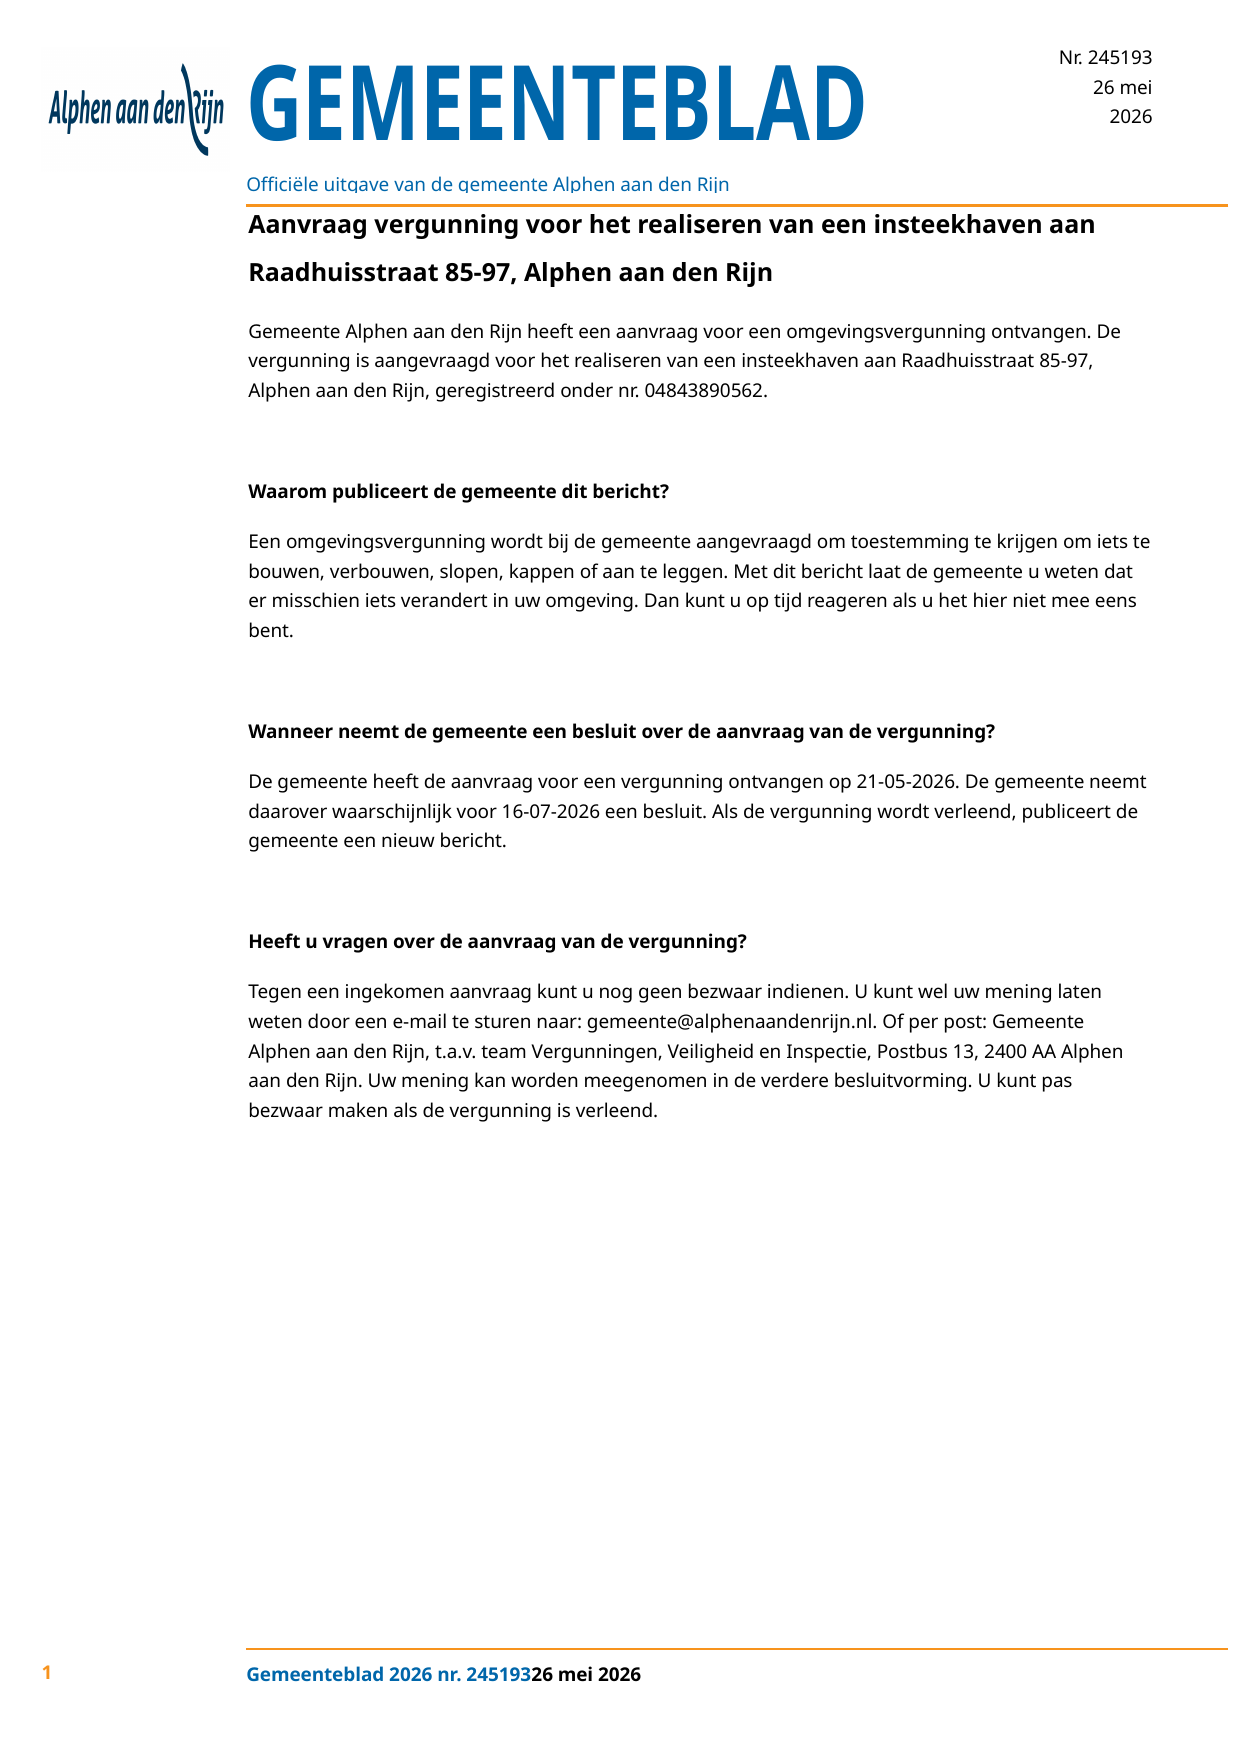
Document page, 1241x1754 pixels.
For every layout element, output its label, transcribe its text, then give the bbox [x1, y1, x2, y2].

text Tegen een ingekomen aanvraag kunt u nog geen bezwaar indienen. U kunt wel uw mening laten weten door een e-mail te sturen naar: gemeente@alphenaandenrijn.nl. Of per post: Gemeente Alphen aan den Rijn, t.a.v. team Vergunningen, Veiligheid en Inspectie, Postbus 13, 2400 AA Alphen aan den Rijn. Uw mening kan worden meegenomen in de verdere besluitvorming. U kunt pas bezwaar maken als de vergunning is verleend. [248, 979, 1152, 1123]
text De gemeente heeft de aanvraag voor een vergunning ontvangen op 21-05-2026. De gemeente neemt daarover waarschijnlijk voor 16-07-2026 een besluit. Als de vergunning wordt verleend, publiceert de gemeente een nieuw bericht. [248, 768, 1152, 853]
text Waarom publiceert de gemeente dit bericht? [248, 478, 1152, 504]
text Wanneer neemt de gemeente een besluit over de aanvraag van de vergunning? [248, 718, 1152, 744]
text Heeft u vragen over de aanvraag van de vergunning? [248, 928, 1152, 954]
text Een omgevingsvergunning wordt bij de gemeente aangevraagd om toestemming te krijgen om iets te bouwen, verbouwen, slopen, kappen of aan te leggen. Met dit bericht laat de gemeente u weten dat er misschien iets verandert in uw omgeving. Dan kunt u op tijd reageren als u het hier niet mee eens bent. [248, 528, 1152, 643]
text Gemeente Alphen aan den Rijn heeft een aanvraag voor een omgevingsvergunning ontvangen. De vergunning is aangevraagd voor het realiseren van een insteekhaven aan Raadhuisstraat 85-97, Alphen aan den Rijn, geregistreerd onder nr. 04843890562. [248, 318, 1152, 403]
text Aanvraag vergunning voor het realiseren van een insteekhaven aan Raadhuisstraat 85-97, Alphen aan den Rijn [248, 207, 1152, 288]
picture [41, 47, 231, 172]
